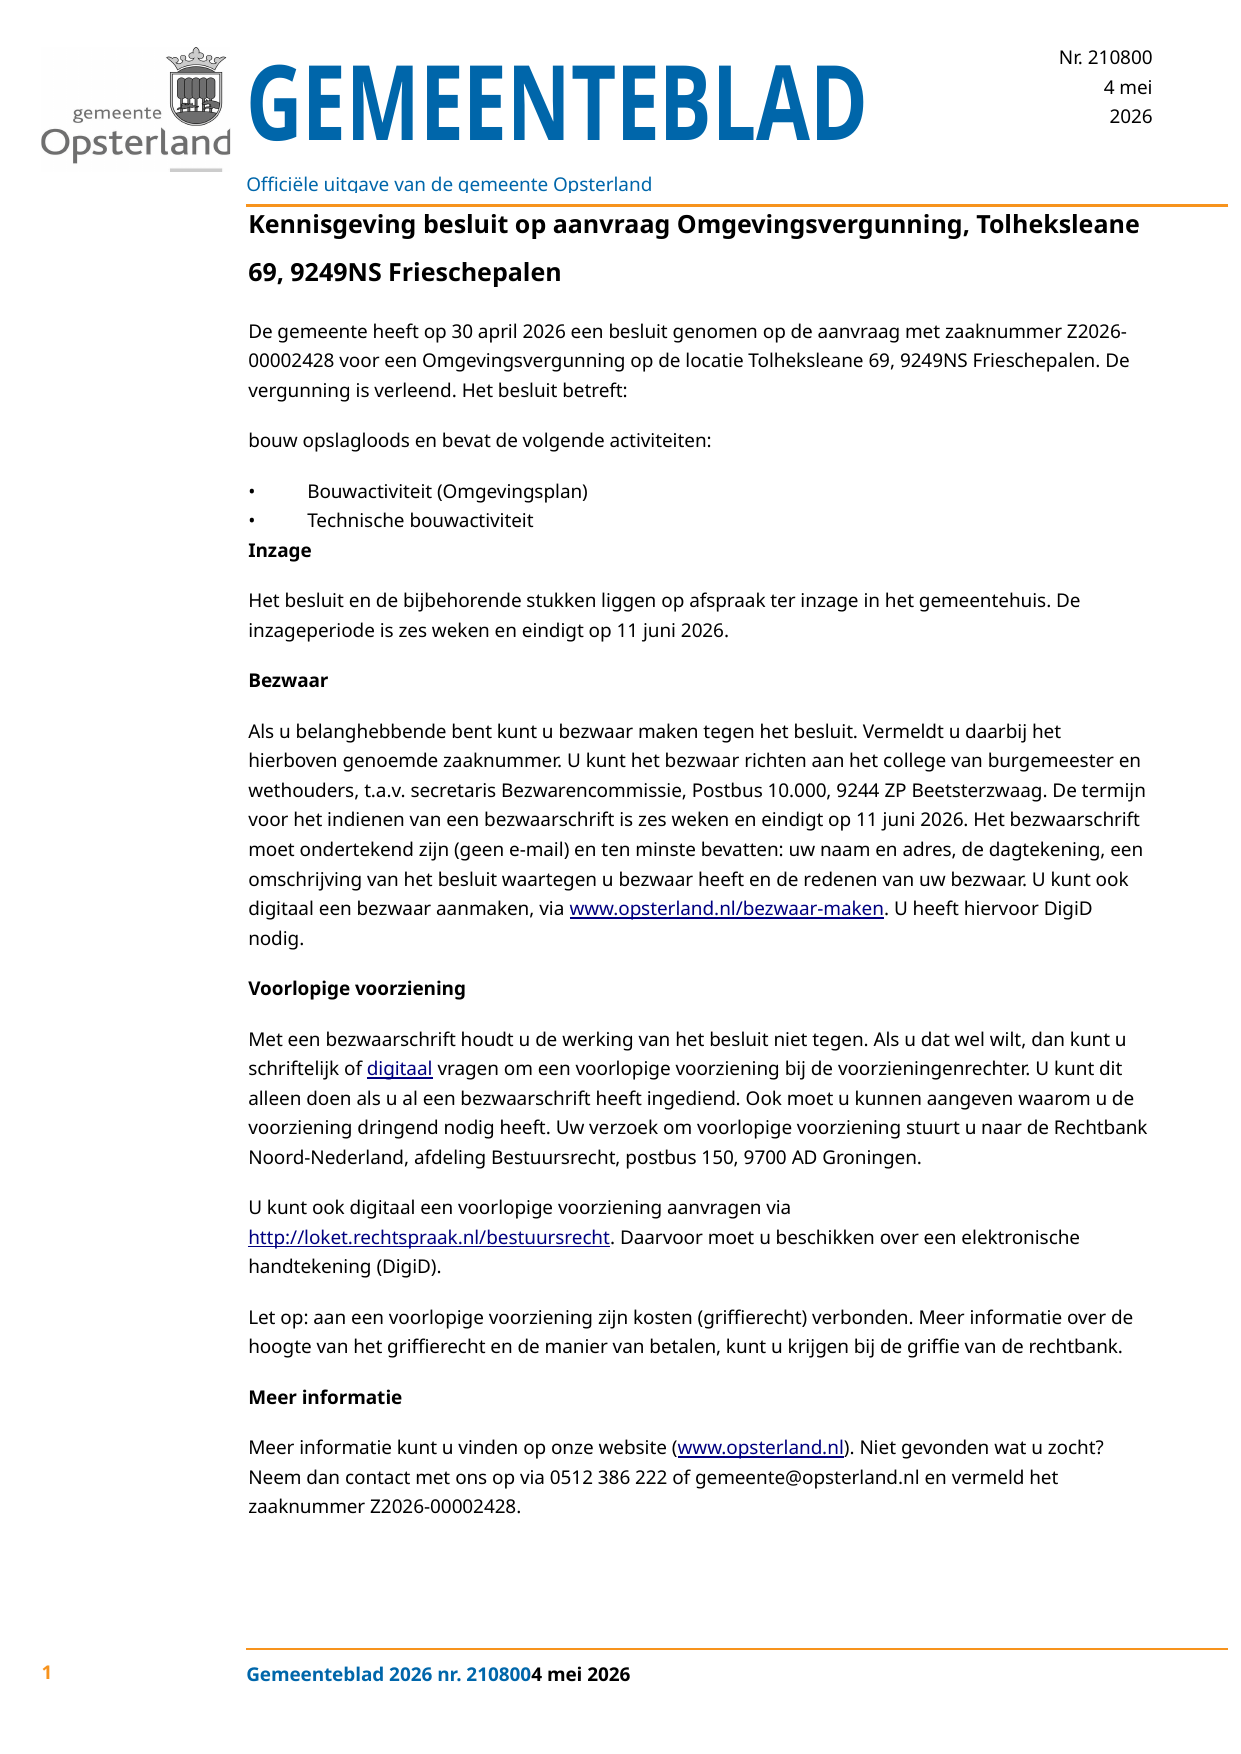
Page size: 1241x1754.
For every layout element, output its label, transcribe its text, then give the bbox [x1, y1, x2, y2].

text Let op: aan een voorlopige voorziening zijn kosten (griffierecht) verbonden. Meer informatie over de hoogte van het griffierecht en de manier van betalen, kunt u krijgen bij de griffie van de rechtbank. [248, 1304, 1152, 1359]
text U kunt ook digitaal een voorlopige voorziening aanvragen via http://loket.rechtspraak.nl/bestuursrecht. Daarvoor moet u beschikken over een elektronische handtekening (DigiD). [248, 1194, 1152, 1279]
text Voorlopige voorziening [248, 975, 1152, 1001]
text Het besluit en de bijbehorende stukken liggen op afspraak ter inzage in het gemeentehuis. De inzageperiode is zes weken en eindigt op 11 juni 2026. [248, 587, 1152, 643]
list Bouwactiviteit (Omgevingsplan) [248, 478, 1152, 504]
text Bezwaar [248, 667, 1152, 693]
text Meer informatie [248, 1384, 1152, 1410]
text bouw opslagloods en bevat de volgende activiteiten: [248, 427, 1152, 453]
text De gemeente heeft op 30 april 2026 een besluit genomen op de aanvraag met zaaknummer Z2026-00002428 voor een Omgevingsvergunning op de locatie Tolheksleane 69, 9249NS Frieschepalen. De vergunning is verleend. Het besluit betreft: [248, 318, 1152, 403]
text Met een bezwaarschrift houdt u de werking van het besluit niet tegen. Als u dat wel wilt, dan kunt u schriftelijk of digitaal vragen om een voorlopige voorziening bij de voorzieningenrechter. U kunt dit alleen doen als u al een bezwaarschrift heeft ingediend. Ook moet u kunnen aangeven waarom u de voorziening dringend nodig heeft. Uw verzoek om voorlopige voorziening stuurt u naar de Rechtbank Noord-Nederland, afdeling Bestuursrecht, postbus 150, 9700 AD Groningen. [248, 1026, 1152, 1170]
text Kennisgeving besluit op aanvraag Omgevingsvergunning, Tolheksleane 69, 9249NS Frieschepalen [248, 207, 1152, 288]
text Inzage [248, 537, 1152, 563]
list Technische bouwactiviteit [248, 507, 1152, 533]
picture [41, 47, 231, 172]
text Als u belanghebbende bent kunt u bezwaar maken tegen het besluit. Vermeldt u daarbij het hierboven genoemde zaaknummer. U kunt het bezwaar richten aan het college van burgemeester en wethouders, t.a.v. secretaris Bezwarencommissie, Postbus 10.000, 9244 ZP Beetsterzwaag. De termijn voor het indienen van een bezwaarschrift is zes weken en eindigt op 11 juni 2026. Het bezwaarschrift moet ondertekend zijn (geen e-mail) en ten minste bevatten: uw naam en adres, de dagtekening, een omschrijving van het besluit waartegen u bezwaar heeft en de redenen van uw bezwaar. U kunt ook digitaal een bezwaar aanmaken, via www.opsterland.nl/bezwaar-maken. U heeft hiervoor DigiD nodig. [248, 718, 1152, 951]
text Meer informatie kunt u vinden op onze website (www.opsterland.nl). Niet gevonden wat u zocht? Neem dan contact met ons op via 0512 386 222 of gemeente@opsterland.nl en vermeld het zaaknummer Z2026-00002428. [248, 1434, 1152, 1519]
